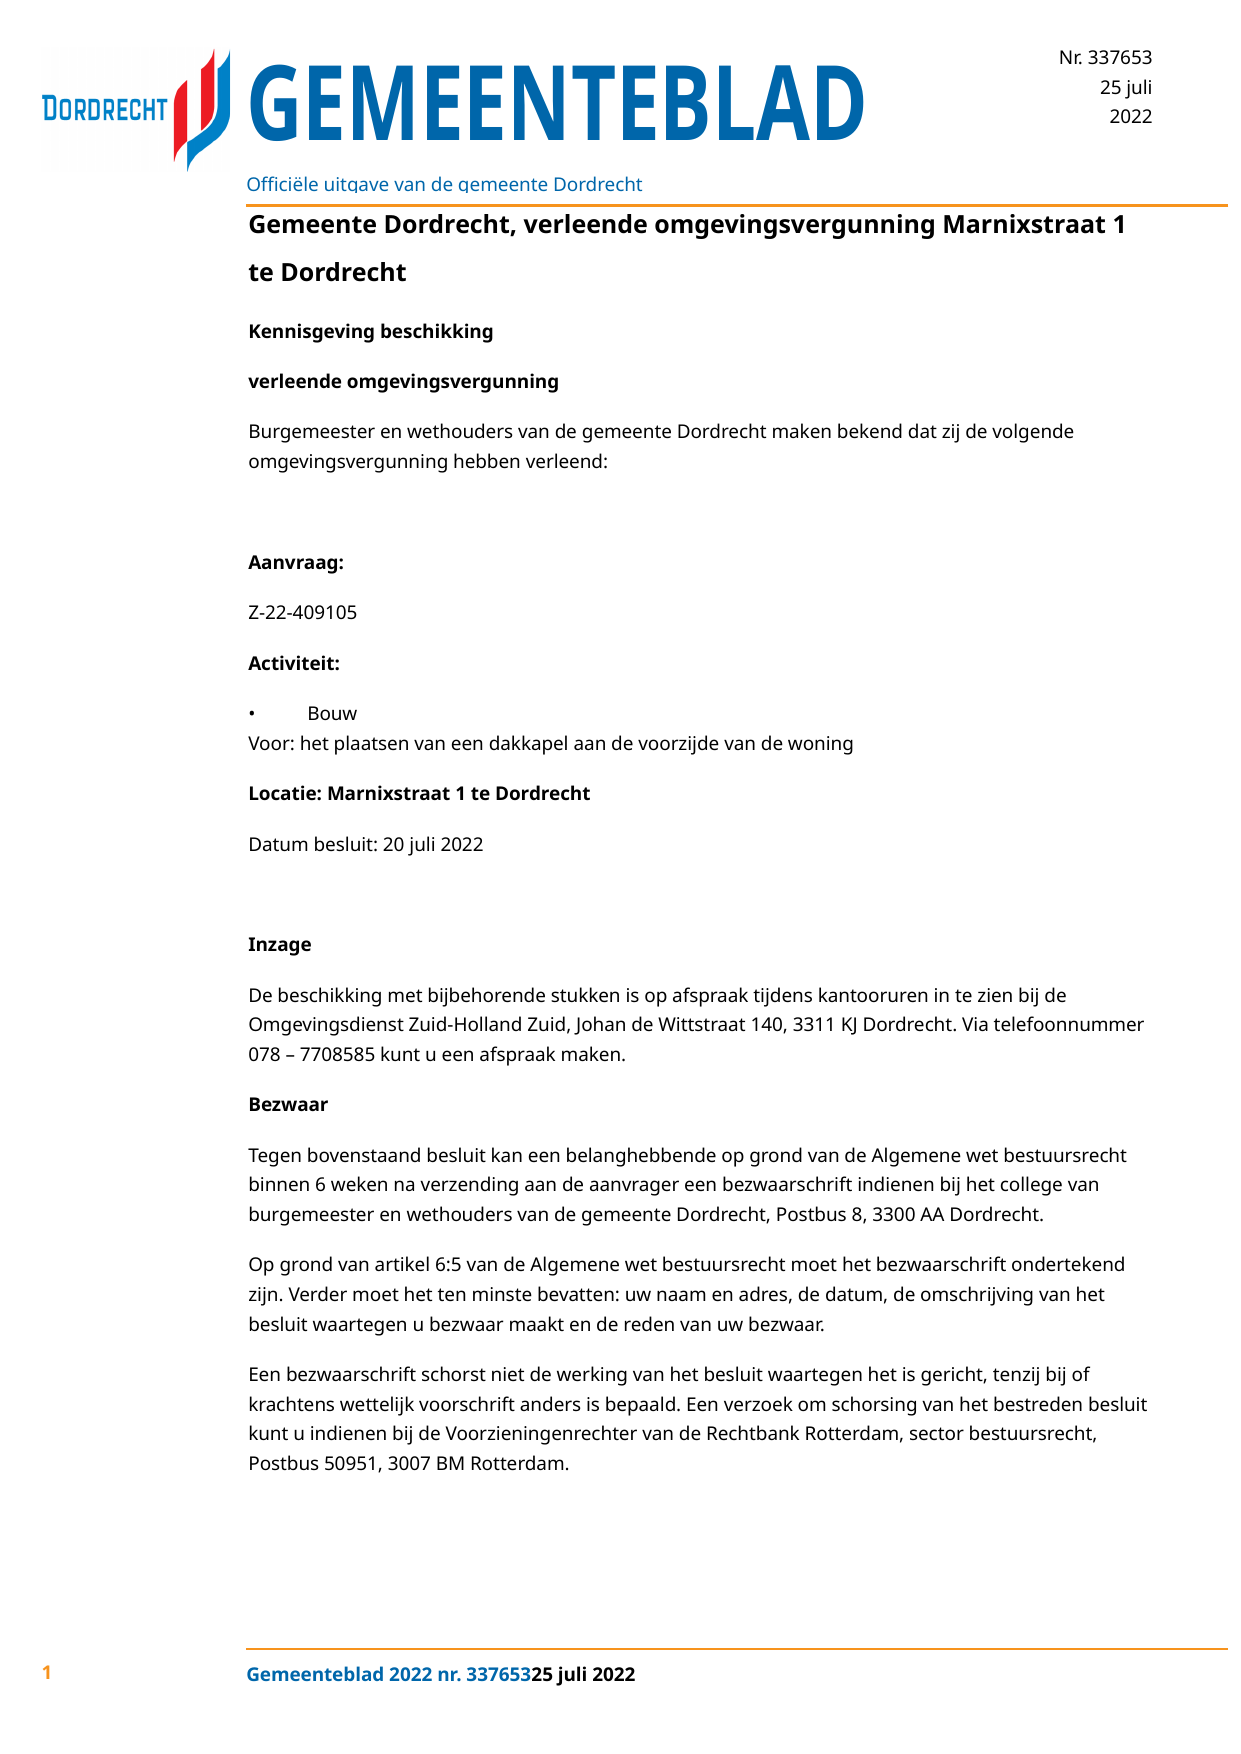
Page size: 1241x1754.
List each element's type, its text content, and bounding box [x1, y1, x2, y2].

text verleende omgevingsvergunning [248, 368, 1152, 394]
text De beschikking met bijbehorende stukken is op afspraak tijdens kantooruren in te zien bij de Omgevingsdienst Zuid-Holland Zuid, Johan de Wittstraat 140, 3311 KJ Dordrecht. Via telefoonnummer 078 – 7708585 kunt u een afspraak maken. [248, 982, 1152, 1067]
text Inzage [248, 932, 1152, 957]
text Datum besluit: 20 juli 2022 [248, 831, 1152, 857]
text Tegen bovenstaand besluit kan een belanghebbende op grond van de Algemene wet bestuursrecht binnen 6 weken na verzending aan de aanvrager een bezwaarschrift indienen bij het college van burgemeester en wethouders van de gemeente Dordrecht, Postbus 8, 3300 AA Dordrecht. [248, 1142, 1152, 1227]
text Burgemeester en wethouders van de gemeente Dordrecht maken bekend dat zij de volgende omgevingsvergunning hebben verleend: [248, 419, 1152, 474]
text Aanvraag: [248, 549, 1152, 575]
text Op grond van artikel 6:5 van de Algemene wet bestuursrecht moet het bezwaarschrift ondertekend zijn. Verder moet het ten minste bevatten: uw naam en adres, de datum, de omschrijving van het besluit waartegen u bezwaar maakt en de reden van uw bezwaar. [248, 1252, 1152, 1337]
text Activiteit: [248, 650, 1152, 676]
text Gemeente Dordrecht, verleende omgevingsvergunning Marnixstraat 1 te Dordrecht [248, 207, 1152, 288]
list Bouw [248, 700, 1152, 726]
picture [41, 47, 231, 172]
text Voor: het plaatsen van een dakkapel aan de voorzijde van de woning [248, 730, 1152, 756]
text Z-22-409105 [248, 599, 1152, 625]
text Een bezwaarschrift schorst niet de werking van het besluit waartegen het is gericht, tenzij bij of krachtens wettelijk voorschrift anders is bepaald. Een verzoek om schorsing van het bestreden besluit kunt u indienen bij de Voorzieningenrechter van de Rechtbank Rotterdam, sector bestuursrecht, Postbus 50951, 3007 BM Rotterdam. [248, 1361, 1152, 1476]
text Locatie: Marnixstraat 1 te Dordrecht [248, 780, 1152, 806]
text Kennisgeving beschikking [248, 318, 1152, 344]
text Bezwaar [248, 1092, 1152, 1117]
